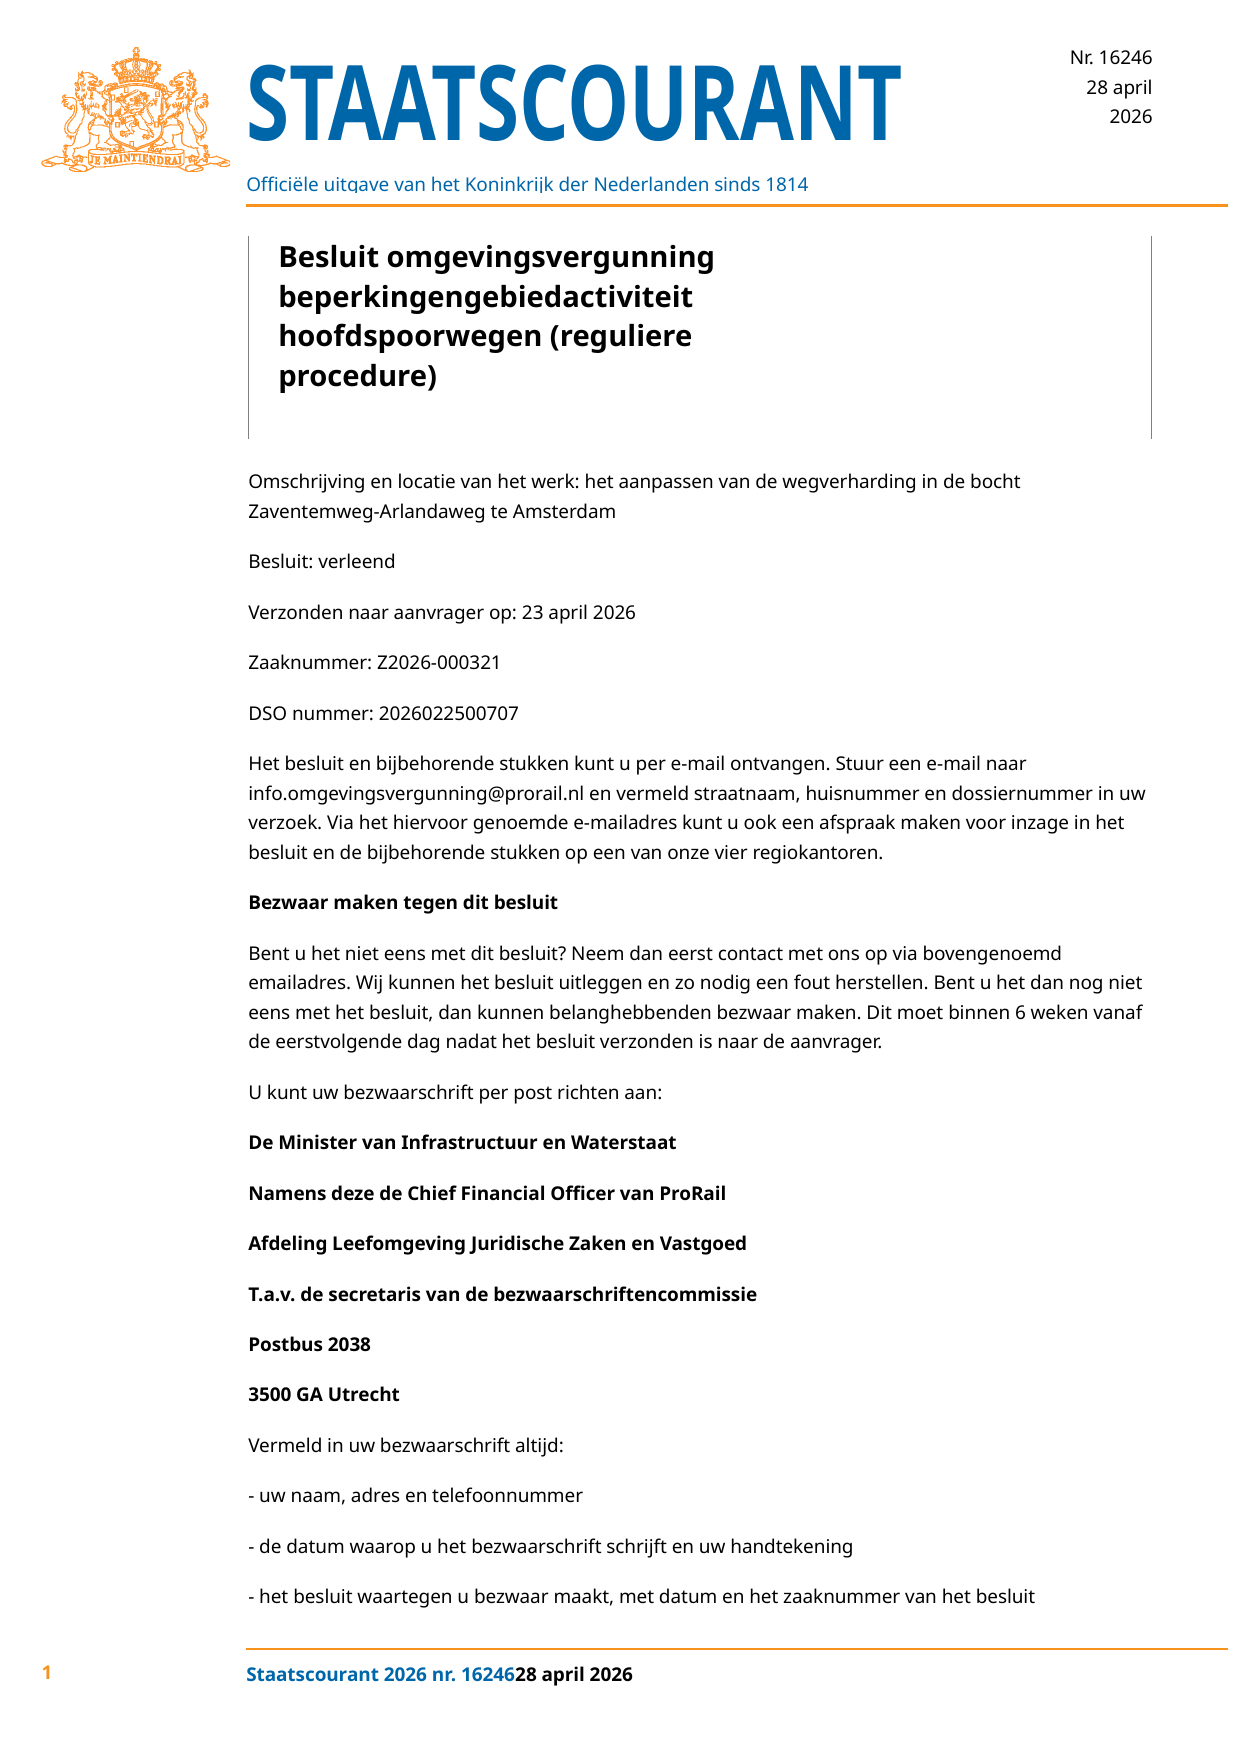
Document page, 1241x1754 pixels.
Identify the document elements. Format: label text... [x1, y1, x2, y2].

text Vermeld in uw bezwaarschrift altijd: [248, 1432, 1152, 1458]
table_header [1090, 236, 1151, 413]
text Afdeling Leefomgeving Juridische Zaken en Vastgoed [248, 1230, 1152, 1256]
text Verzonden naar aanvrager op: 23 april 2026 [248, 599, 1152, 625]
text Zaaknummer: Z2026-000321 [248, 649, 1152, 675]
text Postbus 2038 [248, 1331, 1152, 1357]
text De Minister van Infrastructuur en Waterstaat [248, 1129, 1152, 1155]
text Omschrijving en locatie van het werk: het aanpassen van de wegverharding in de bocht Zaventemweg-Arlandaweg te Amsterdam [248, 469, 1152, 524]
text T.a.v. de secretaris van de bezwaarschriftencommissie [248, 1281, 1152, 1306]
text - het besluit waartegen u bezwaar maakt, met datum en het zaaknummer van het besluit [248, 1583, 1152, 1609]
text 3500 GA Utrecht [248, 1382, 1152, 1407]
table_header Besluit omgevingsvergunning beperkingengebiedactiviteit hoofdspoorwegen (reguliere procedure) [249, 236, 850, 439]
text Namens deze de Chief Financial Officer van ProRail [248, 1180, 1152, 1206]
table_header [850, 236, 912, 413]
picture [912, 236, 1090, 414]
table_header [850, 414, 1151, 439]
text Bent u het niet eens met dit besluit? Neem dan eerst contact met ons op via bovengenoemd emailadres. Wij kunnen het besluit uitleggen en zo nodig een fout herstellen. Bent u het dan nog niet eens met het besluit, dan kunnen belanghebbenden bezwaar maken. Dit moet binnen 6 weken vanaf de eerstvolgende dag nadat het besluit verzonden is naar de aanvrager. [248, 940, 1152, 1054]
text Bezwaar maken tegen dit besluit [248, 889, 1152, 915]
text - de datum waarop u het bezwaarschrift schrijft en uw handtekening [248, 1533, 1152, 1558]
picture [41, 47, 231, 172]
text Het besluit en bijbehorende stukken kunt u per e-mail ontvangen. Stuur een e-mail naar info.omgevingsvergunning@prorail.nl en vermeld straatnaam, huisnummer en dossiernummer in uw verzoek. Via het hiervoor genoemde e-mailadres kunt u ook een afspraak maken voor inzage in het besluit en de bijbehorende stukken op een van onze vier regiokantoren. [248, 750, 1152, 865]
text U kunt uw bezwaarschrift per post richten aan: [248, 1079, 1152, 1105]
text - uw naam, adres en telefoonnummer [248, 1482, 1152, 1508]
text DSO nummer: 2026022500707 [248, 700, 1152, 726]
text Besluit: verleend [248, 549, 1152, 574]
